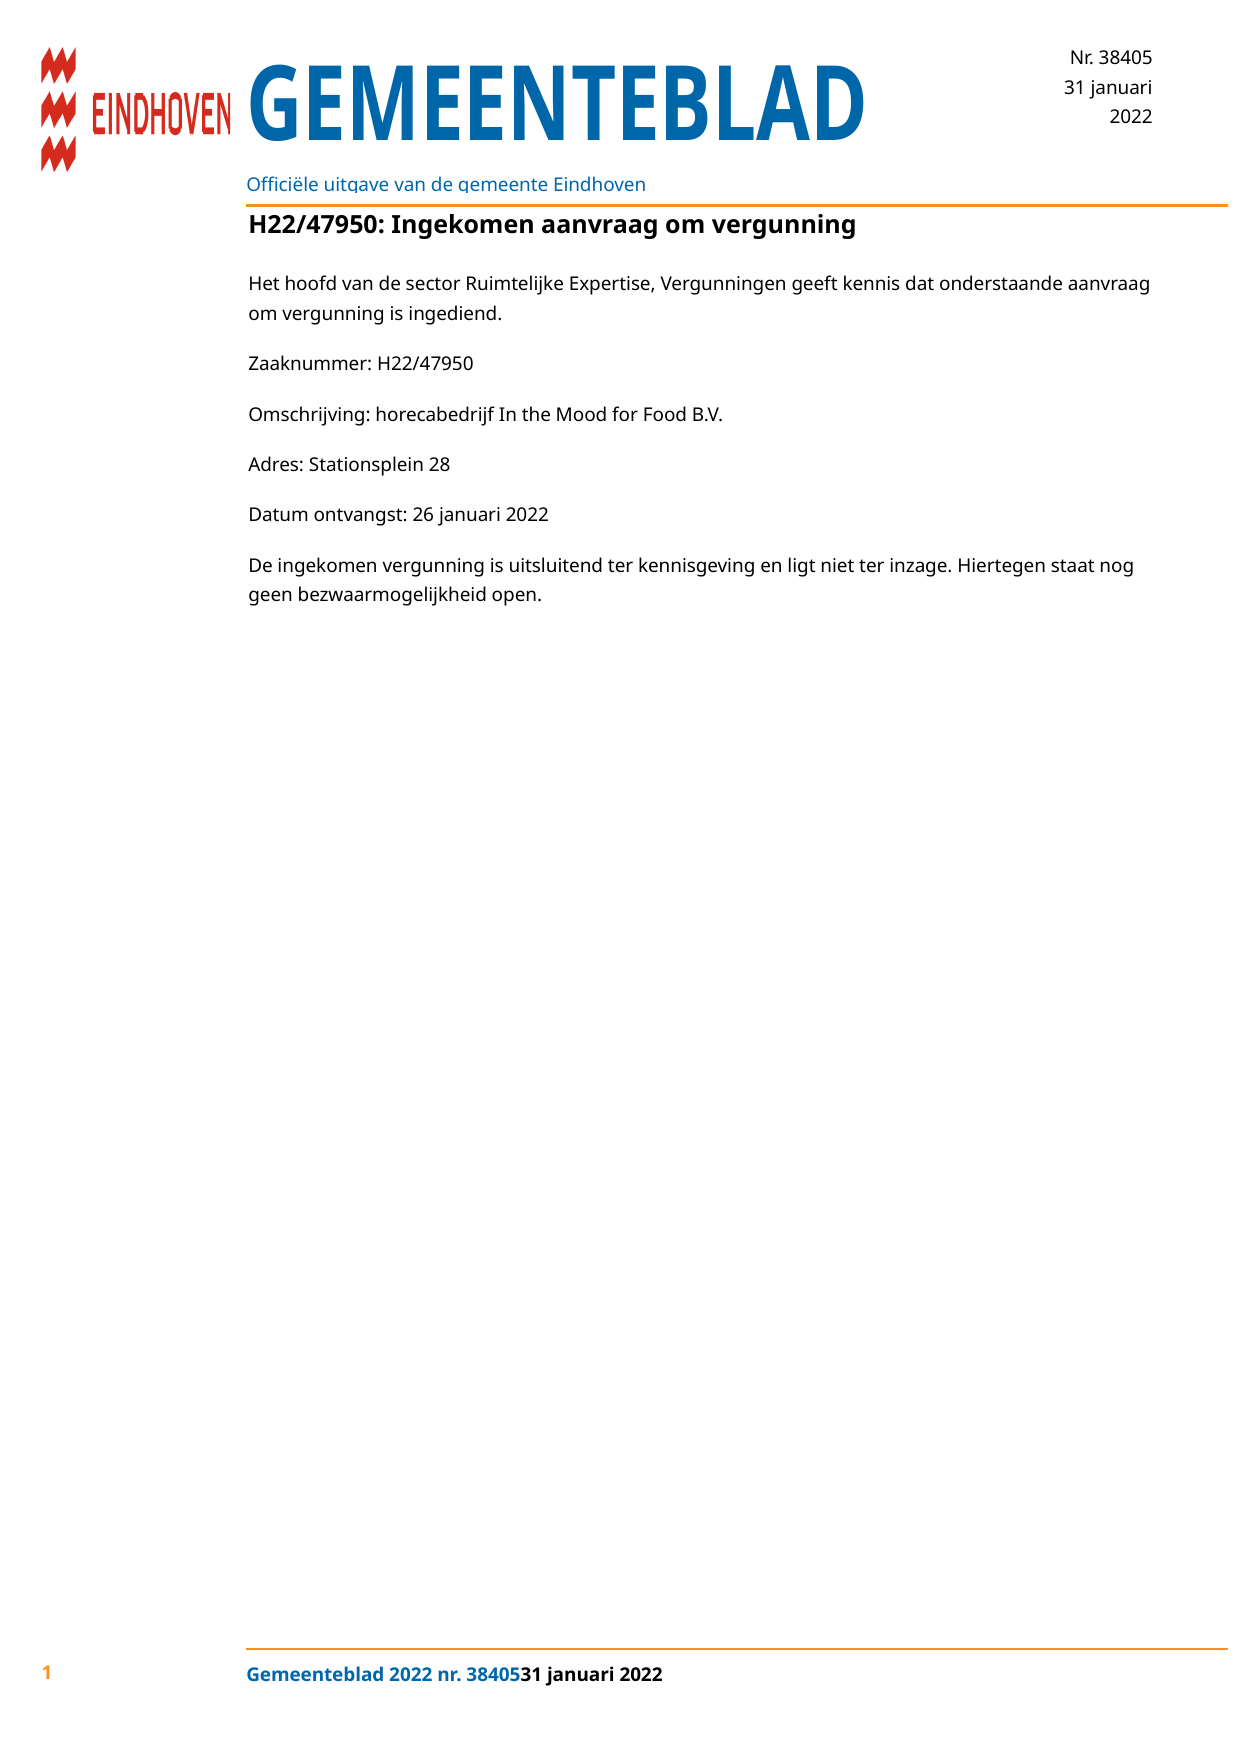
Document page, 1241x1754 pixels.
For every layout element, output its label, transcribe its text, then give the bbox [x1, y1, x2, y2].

text Datum ontvangst: 26 januari 2022 [248, 502, 1152, 527]
text Zaaknummer: H22/47950 [248, 350, 1152, 376]
text H22/47950: Ingekomen aanvraag om vergunning [248, 207, 1152, 241]
picture [41, 47, 231, 172]
text De ingekomen vergunning is uitsluitend ter kennisgeving en ligt niet ter inzage. Hiertegen staat nog geen bezwaarmogelijkheid open. [248, 552, 1152, 607]
text Adres: Stationsplein 28 [248, 451, 1152, 477]
text Omschrijving: horecabedrijf In the Mood for Food B.V. [248, 401, 1152, 426]
text Het hoofd van de sector Ruimtelijke Expertise, Vergunningen geeft kennis dat onderstaande aanvraag om vergunning is ingediend. [248, 270, 1152, 326]
